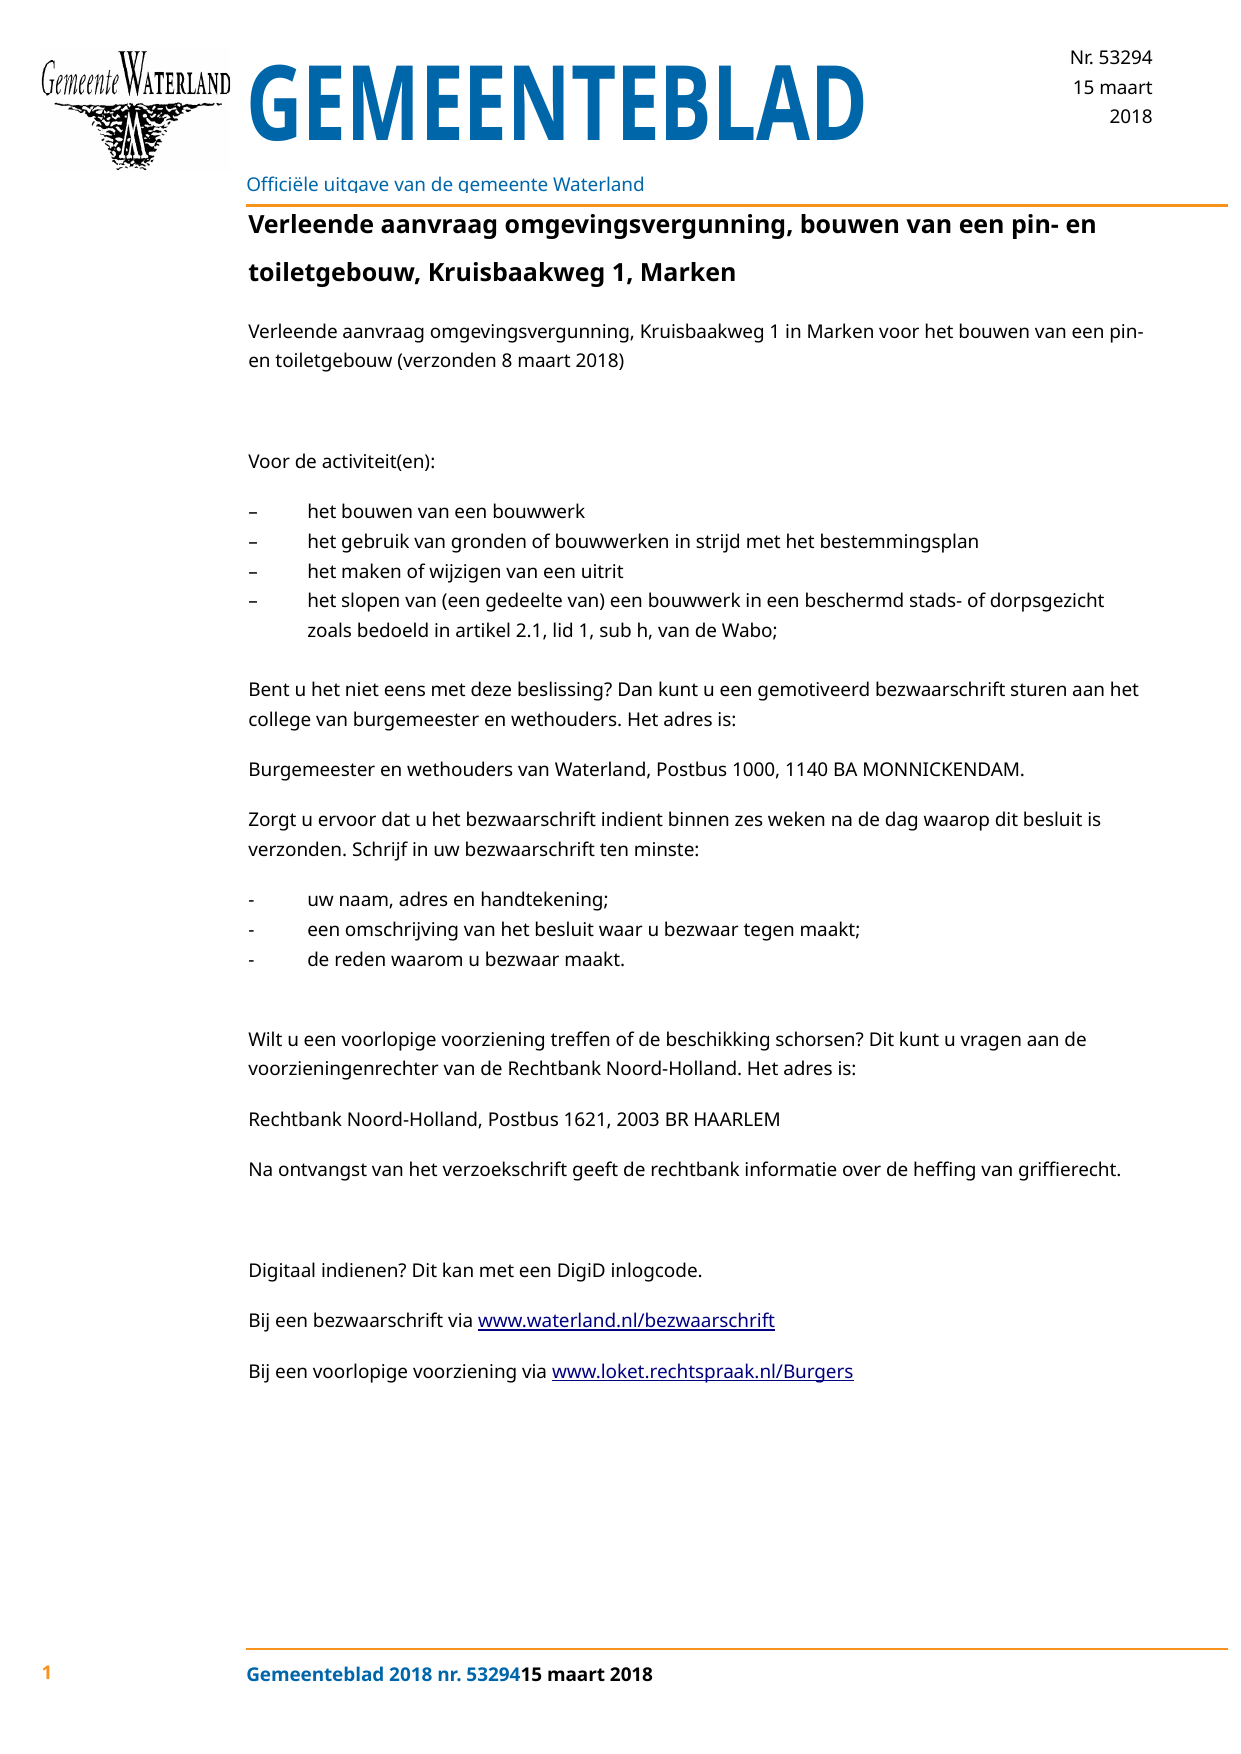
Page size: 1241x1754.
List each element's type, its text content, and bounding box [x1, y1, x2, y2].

picture [41, 47, 231, 172]
list uw naam, adres en handtekening; [248, 887, 1152, 912]
text Wilt u een voorlopige voorziening treffen of de beschikking schorsen? Dit kunt u vragen aan de voorzieningenrechter van de Rechtbank Noord-Holland. Het adres is: [248, 1026, 1152, 1081]
list het slopen van (een gedeelte van) een bouwwerk in een beschermd stads- of dorpsgezicht zoals bedoeld in artikel 2.1, lid 1, sub h, van de Wabo; [248, 587, 1152, 643]
text Verleende aanvraag omgevingsvergunning, Kruisbaakweg 1 in Marken voor het bouwen van een pin- en toiletgebouw (verzonden 8 maart 2018) [248, 318, 1152, 373]
text Bij een voorlopige voorziening via www.loket.rechtspraak.nl/Burgers [248, 1358, 1152, 1384]
text Burgemeester en wethouders van Waterland, Postbus 1000, 1140 BA MONNICKENDAM. [248, 756, 1152, 782]
text Rechtbank Noord-Holland, Postbus 1621, 2003 BR HAARLEM [248, 1106, 1152, 1132]
text Na ontvangst van het verzoekschrift geeft de rechtbank informatie over de heffing van griffierecht. [248, 1156, 1152, 1182]
text Bij een bezwaarschrift via www.waterland.nl/bezwaarschrift [248, 1307, 1152, 1333]
list het gebruik van gronden of bouwwerken in strijd met het bestemmingsplan [248, 528, 1152, 554]
text Zorgt u ervoor dat u het bezwaarschrift indient binnen zes weken na de dag waarop dit besluit is verzonden. Schrijf in uw bezwaarschrift ten minste: [248, 807, 1152, 862]
list het maken of wijzigen van een uitrit [248, 558, 1152, 584]
text Digitaal indienen? Dit kan met een DigiD inlogcode. [248, 1257, 1152, 1283]
text Voor de activiteit(en): [248, 448, 1152, 474]
list het bouwen van een bouwwerk [248, 499, 1152, 524]
list de reden waarom u bezwaar maakt. [248, 946, 1152, 972]
text Bent u het niet eens met deze beslissing? Dan kunt u een gemotiveerd bezwaarschrift sturen aan het college van burgemeester en wethouders. Het adres is: [248, 676, 1152, 732]
text Verleende aanvraag omgevingsvergunning, bouwen van een pin- en toiletgebouw, Kruisbaakweg 1, Marken [248, 207, 1152, 288]
list een omschrijving van het besluit waar u bezwaar tegen maakt; [248, 916, 1152, 942]
